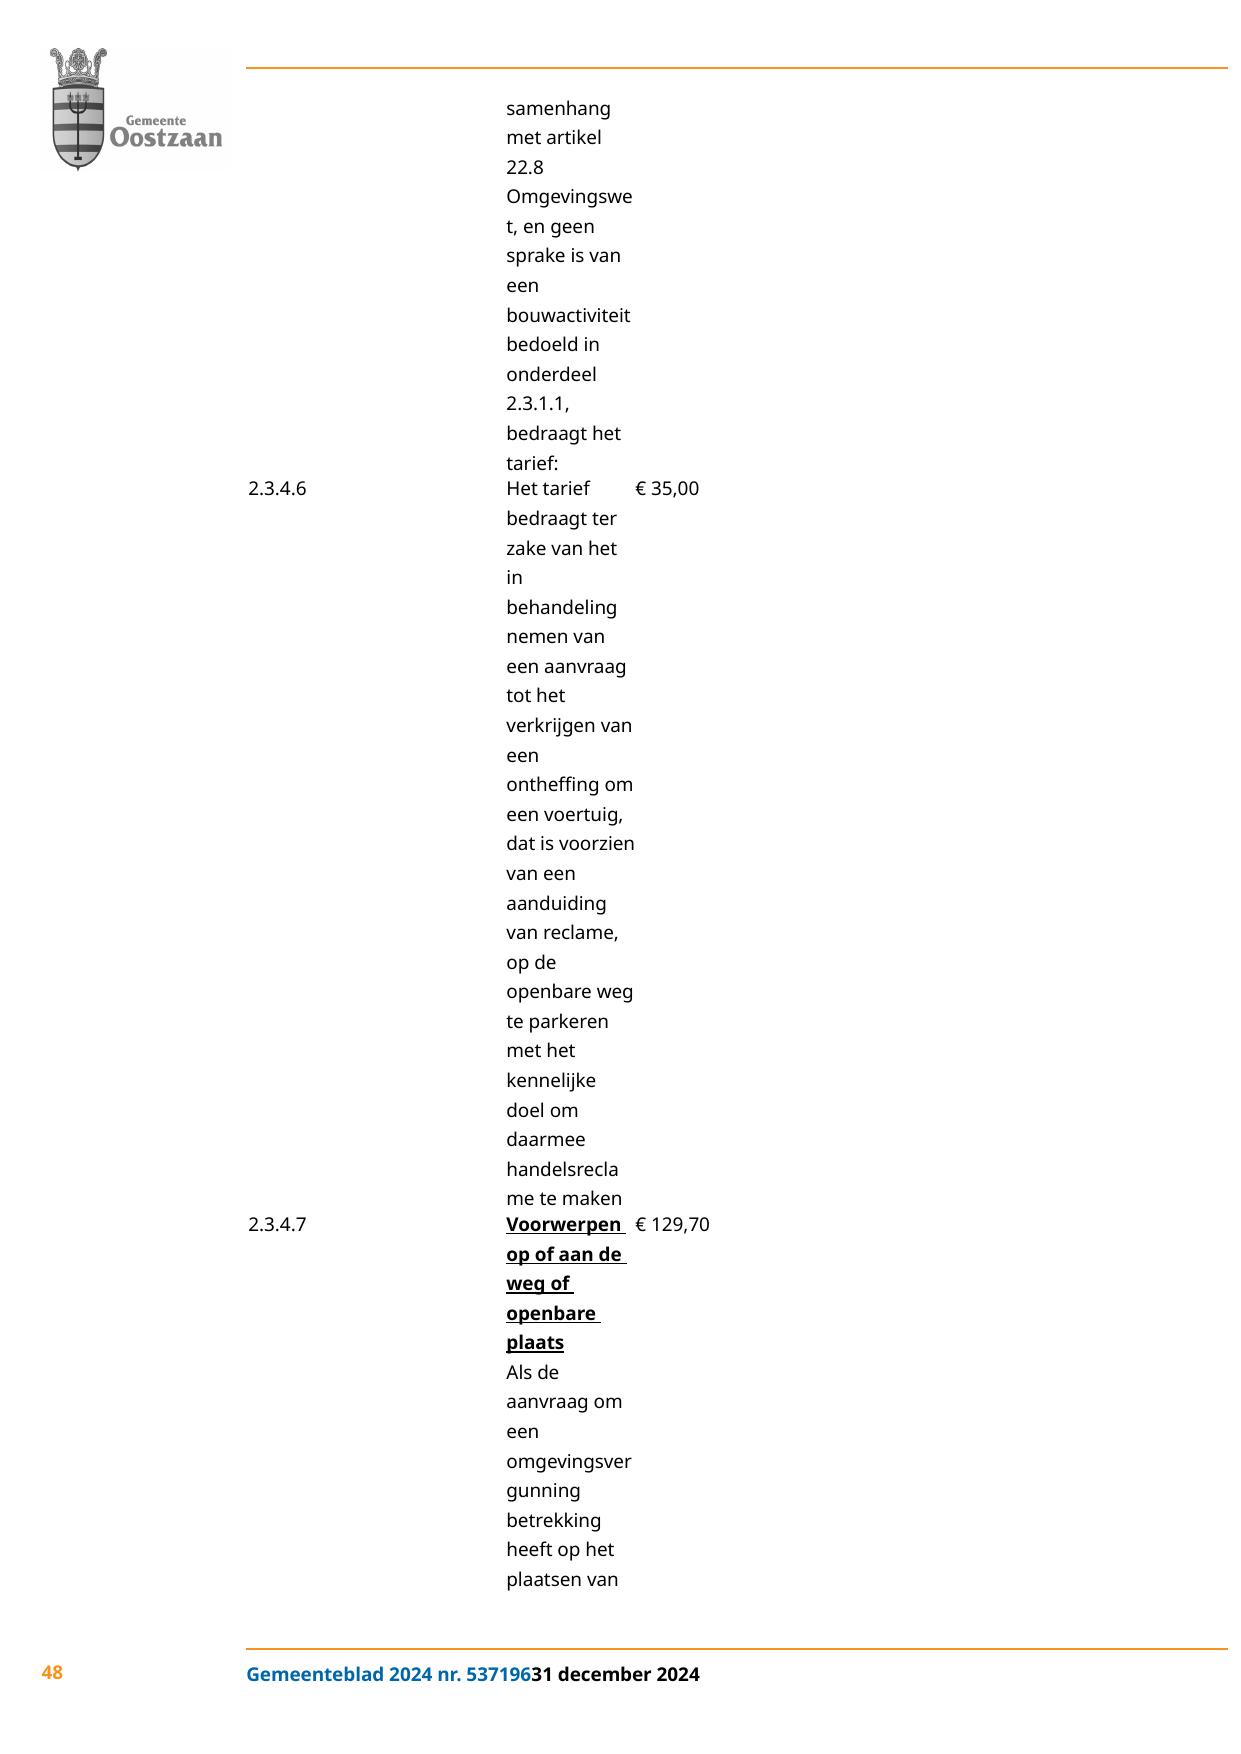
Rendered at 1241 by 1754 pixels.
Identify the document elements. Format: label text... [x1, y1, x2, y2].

picture [41, 47, 231, 172]
table_cell samenhang met artikel 22.8 Omgevingswet, en geen sprake is van een bouwactiviteit bedoeld in onderdeel 2.3.1.1, bedraagt het tarief: [506, 95, 635, 476]
table_cell 2.3.4.7 [248, 1211, 506, 1592]
table_cell 2.3.4.6 [248, 476, 506, 1211]
table_cell € 129,70 [635, 1211, 893, 1592]
table_cell [894, 476, 1152, 1211]
table_cell [894, 1211, 1152, 1592]
table_cell [894, 95, 1152, 476]
table_cell [635, 95, 893, 476]
table_cell Voorwerpen op of aan de weg of openbare plaats Als de aanvraag om een omgevingsvergunning betrekking heeft op het plaatsen van [506, 1211, 635, 1592]
table_cell [248, 95, 506, 476]
table_cell Het tarief bedraagt ter zake van het in behandeling nemen van een aanvraag tot het verkrijgen van een ontheffing om een voertuig, dat is voorzien van een aanduiding van reclame, op de openbare weg te parkeren met het kennelijke doel om daarmee handelsreclame te maken [506, 476, 635, 1211]
table_cell € 35,00 [635, 476, 893, 1211]
